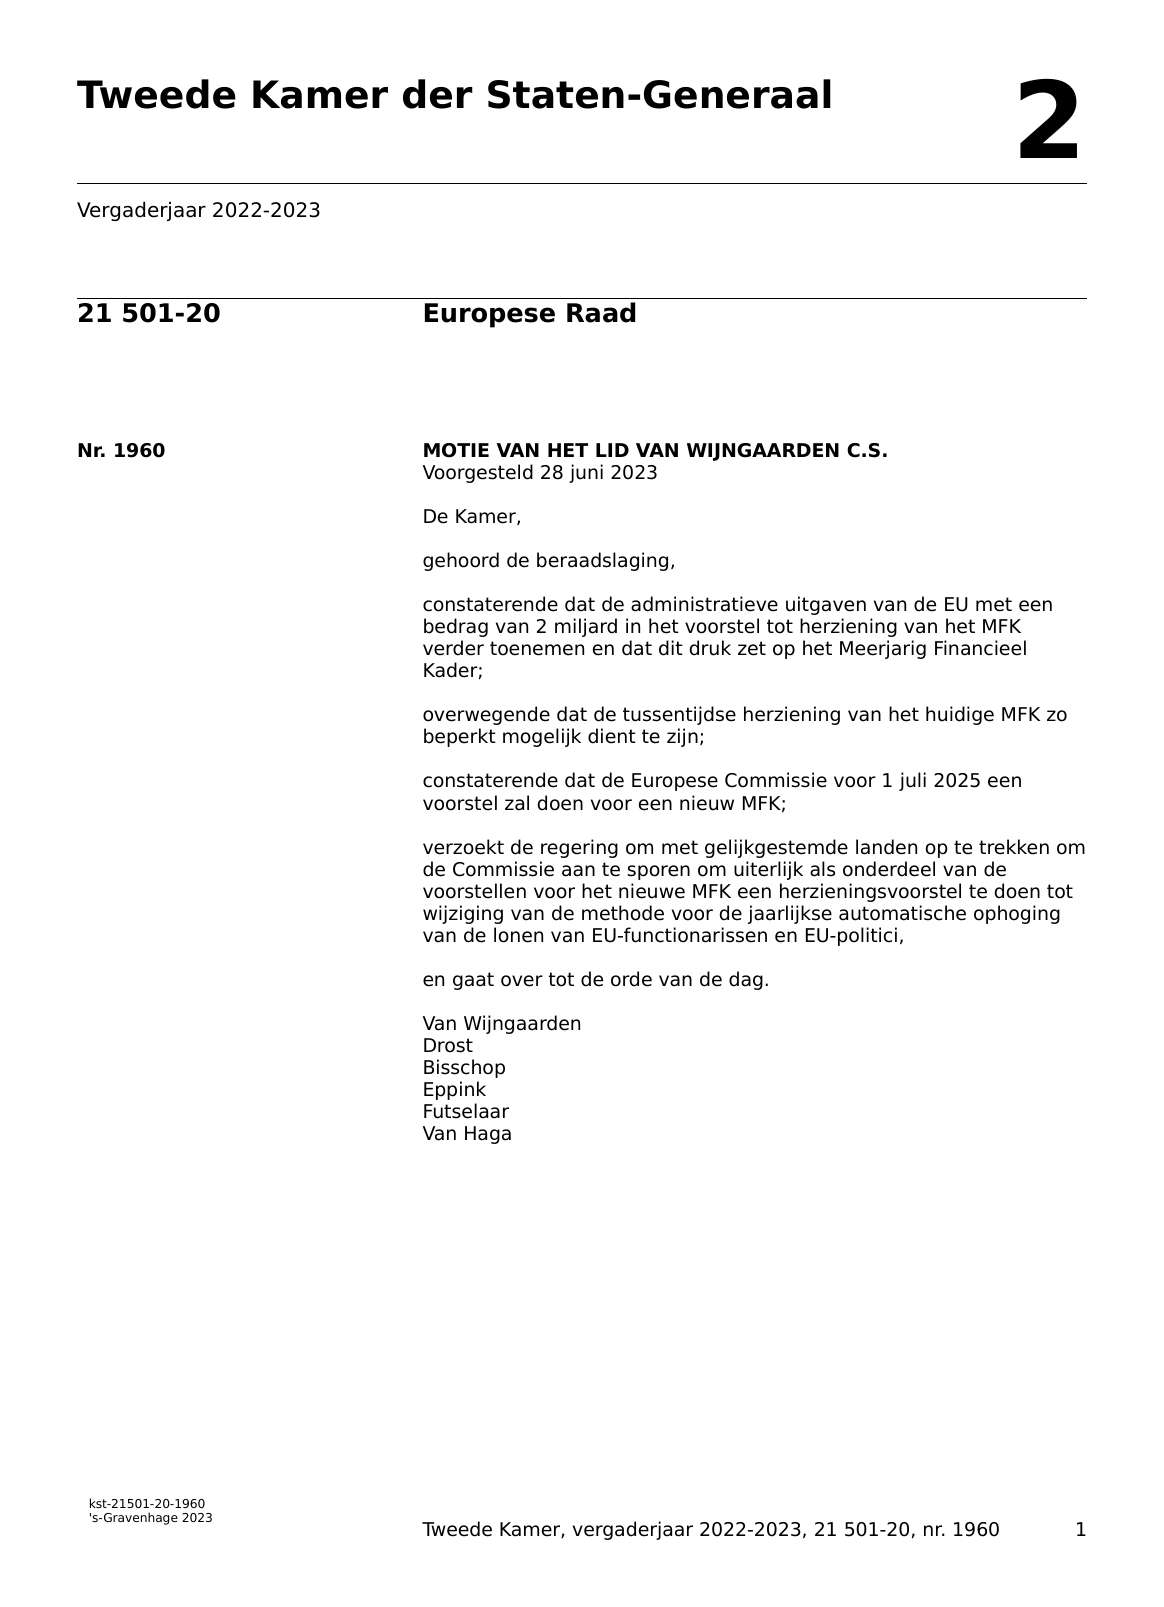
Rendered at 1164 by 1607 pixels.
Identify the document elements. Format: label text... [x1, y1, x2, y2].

text Eppink [422, 1079, 1087, 1101]
table_header Tweede Kamer der Staten-Generaal [77, 59, 886, 183]
text verzoekt de regering om met gelijkgestemde landen op te trekken om de Commissie aan te sporen om uiterlijk als onderdeel van de voorstellen voor het nieuwe MFK een herzieningsvoorstel te doen tot wijziging van de methode voor de jaarlijkse automatische ophoging van de lonen van EU-functionarissen en EU-politici, [422, 837, 1087, 946]
text en gaat over tot de orde van de dag. [422, 969, 1087, 991]
text constaterende dat de administratieve uitgaven van de EU met een bedrag van 2 miljard in het voorstel tot herziening van het MFK verder toenemen en dat dit druk zet op het Meerjarig Financieel Kader; [422, 594, 1087, 682]
subtitle Nr. 1960 MOTIE VAN HET LID VAN WIJNGAARDEN C.S. [77, 440, 1087, 462]
table_cell Vergaderjaar 2022-2023 [77, 184, 1087, 298]
text Drost [422, 1035, 1087, 1057]
subtitle 21 501-20 Europese Raad [77, 299, 1087, 329]
text constaterende dat de Europese Commissie voor 1 juli 2025 een voorstel zal doen voor een nieuw MFK; [422, 770, 1087, 814]
text Van Haga [422, 1123, 1087, 1145]
text gehoord de beraadslaging, [422, 550, 1087, 572]
text Futselaar [422, 1101, 1087, 1123]
text De Kamer, [422, 506, 1087, 528]
table_header 2 [886, 59, 1087, 183]
text overwegende dat de tussentijdse herziening van het huidige MFK zo beperkt mogelijk dient te zijn; [422, 704, 1087, 748]
text Voorgesteld 28 juni 2023 [422, 462, 1087, 484]
text kst-21501-20-1960 [88, 1497, 323, 1511]
text 's-Gravenhage 2023 [88, 1511, 323, 1525]
text Van Wijngaarden [422, 1013, 1087, 1035]
text Bisschop [422, 1057, 1087, 1079]
